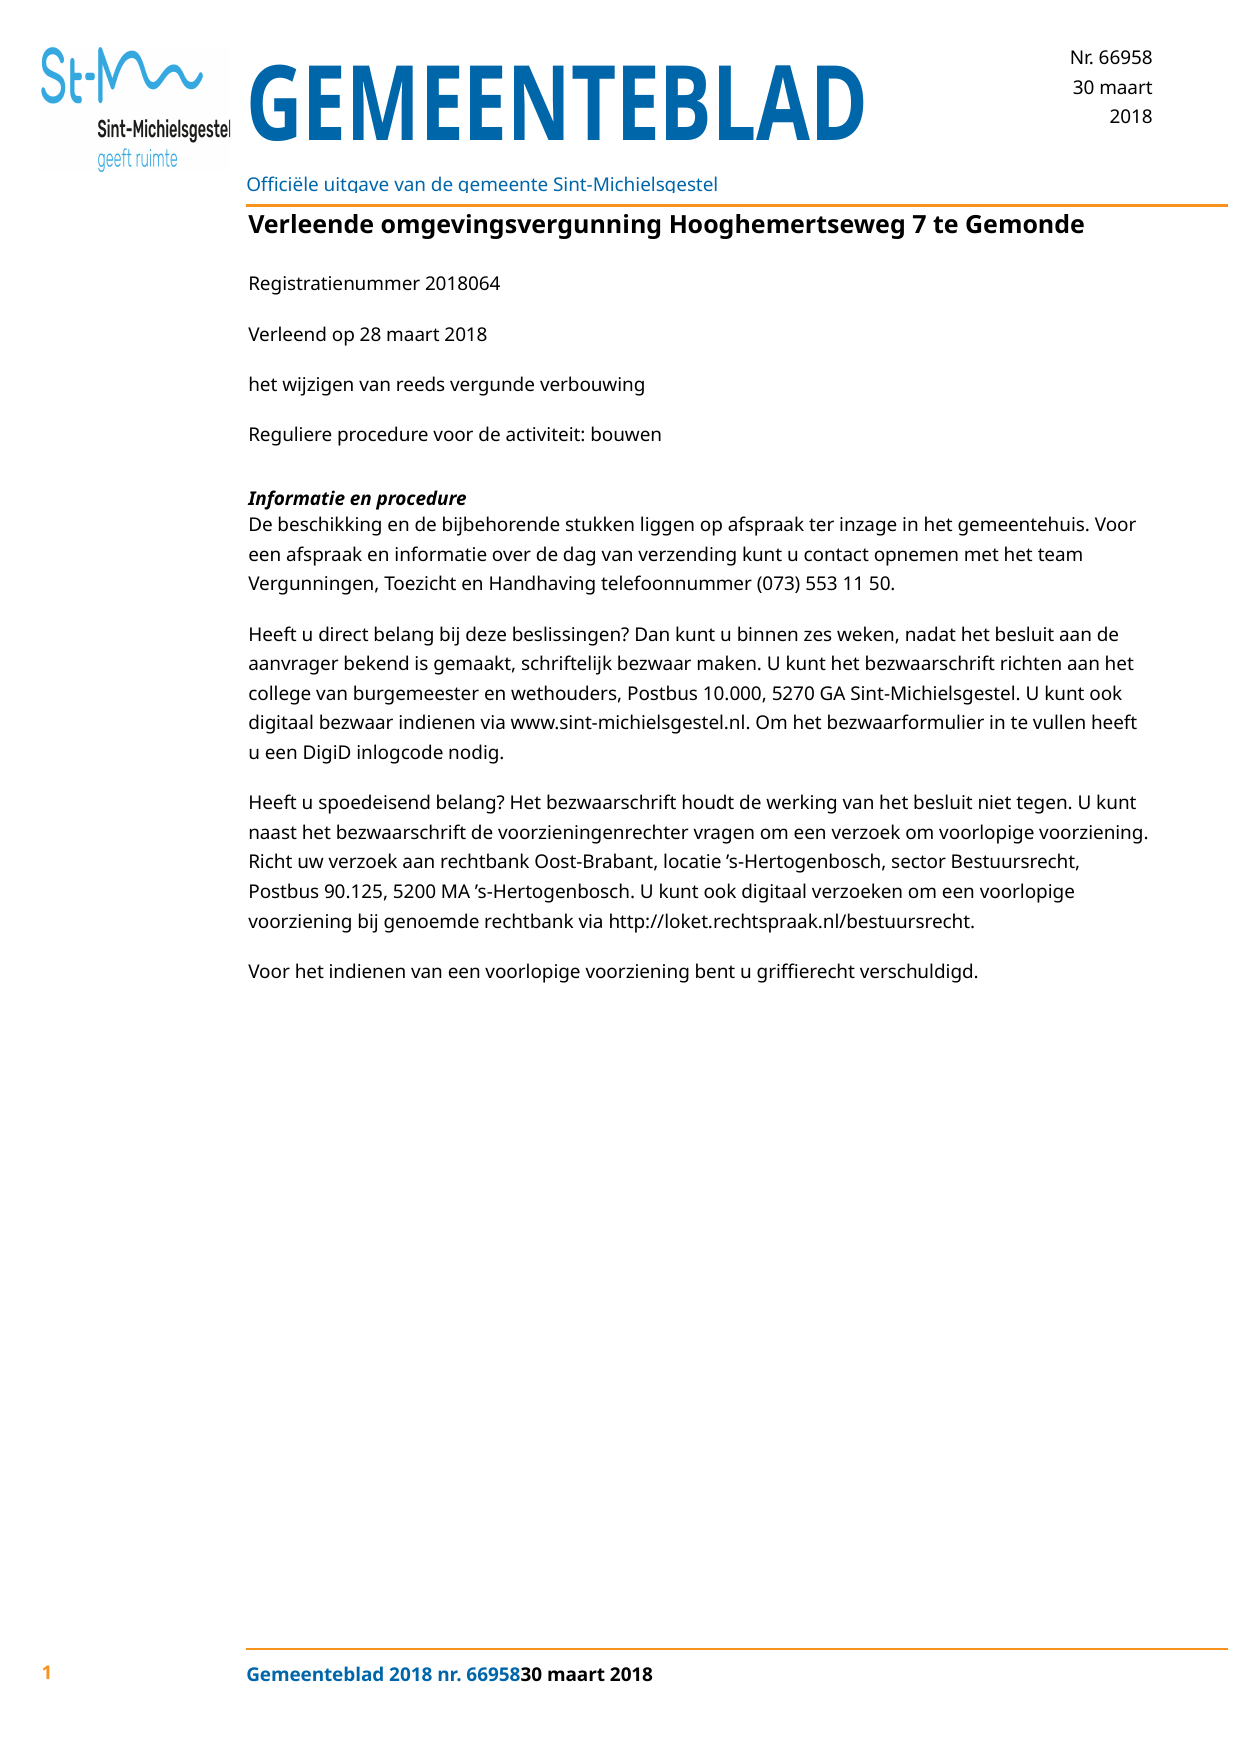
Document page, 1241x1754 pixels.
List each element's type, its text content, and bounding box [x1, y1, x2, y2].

text De beschikking en de bijbehorende stukken liggen op afspraak ter inzage in het gemeentehuis. Voor een afspraak en informatie over de dag van verzending kunt u contact opnemen met het team Vergunningen, Toezicht en Handhaving telefoonnummer (073) 553 11 50. [248, 511, 1152, 596]
text Heeft u spoedeisend belang? Het bezwaarschrift houdt de werking van het besluit niet tegen. U kunt naast het bezwaarschrift de voorzieningenrechter vragen om een verzoek om voorlopige voorziening. Richt uw verzoek aan rechtbank Oost-Brabant, locatie ’s-Hertogenbosch, sector Bestuursrecht, Postbus 90.125, 5200 MA ’s-Hertogenbosch. U kunt ook digitaal verzoeken om een voorlopige voorziening bij genoemde rechtbank via http://loket.rechtspraak.nl/bestuursrecht. [248, 789, 1152, 934]
text Heeft u direct belang bij deze beslissingen? Dan kunt u binnen zes weken, nadat het besluit aan de aanvrager bekend is gemaakt, schriftelijk bezwaar maken. U kunt het bezwaarschrift richten aan het college van burgemeester en wethouders, Postbus 10.000, 5270 GA Sint-Michielsgestel. U kunt ook digitaal bezwaar indienen via www.sint-michielsgestel.nl. Om het bezwaarformulier in te vullen heeft u een DigiD inlogcode nodig. [248, 621, 1152, 765]
picture [41, 47, 231, 172]
text Registratienummer 2018064 [248, 270, 1152, 296]
text Verleende omgevingsvergunning Hooghemertseweg 7 te Gemonde [248, 207, 1152, 241]
text het wijzigen van reeds vergunde verbouwing [248, 371, 1152, 397]
text Reguliere procedure voor de activiteit: bouwen [248, 422, 1152, 447]
text Informatie en procedure [248, 486, 1152, 511]
text Verleend op 28 maart 2018 [248, 321, 1152, 346]
text Voor het indienen van een voorlopige voorziening bent u griffierecht verschuldigd. [248, 958, 1152, 984]
